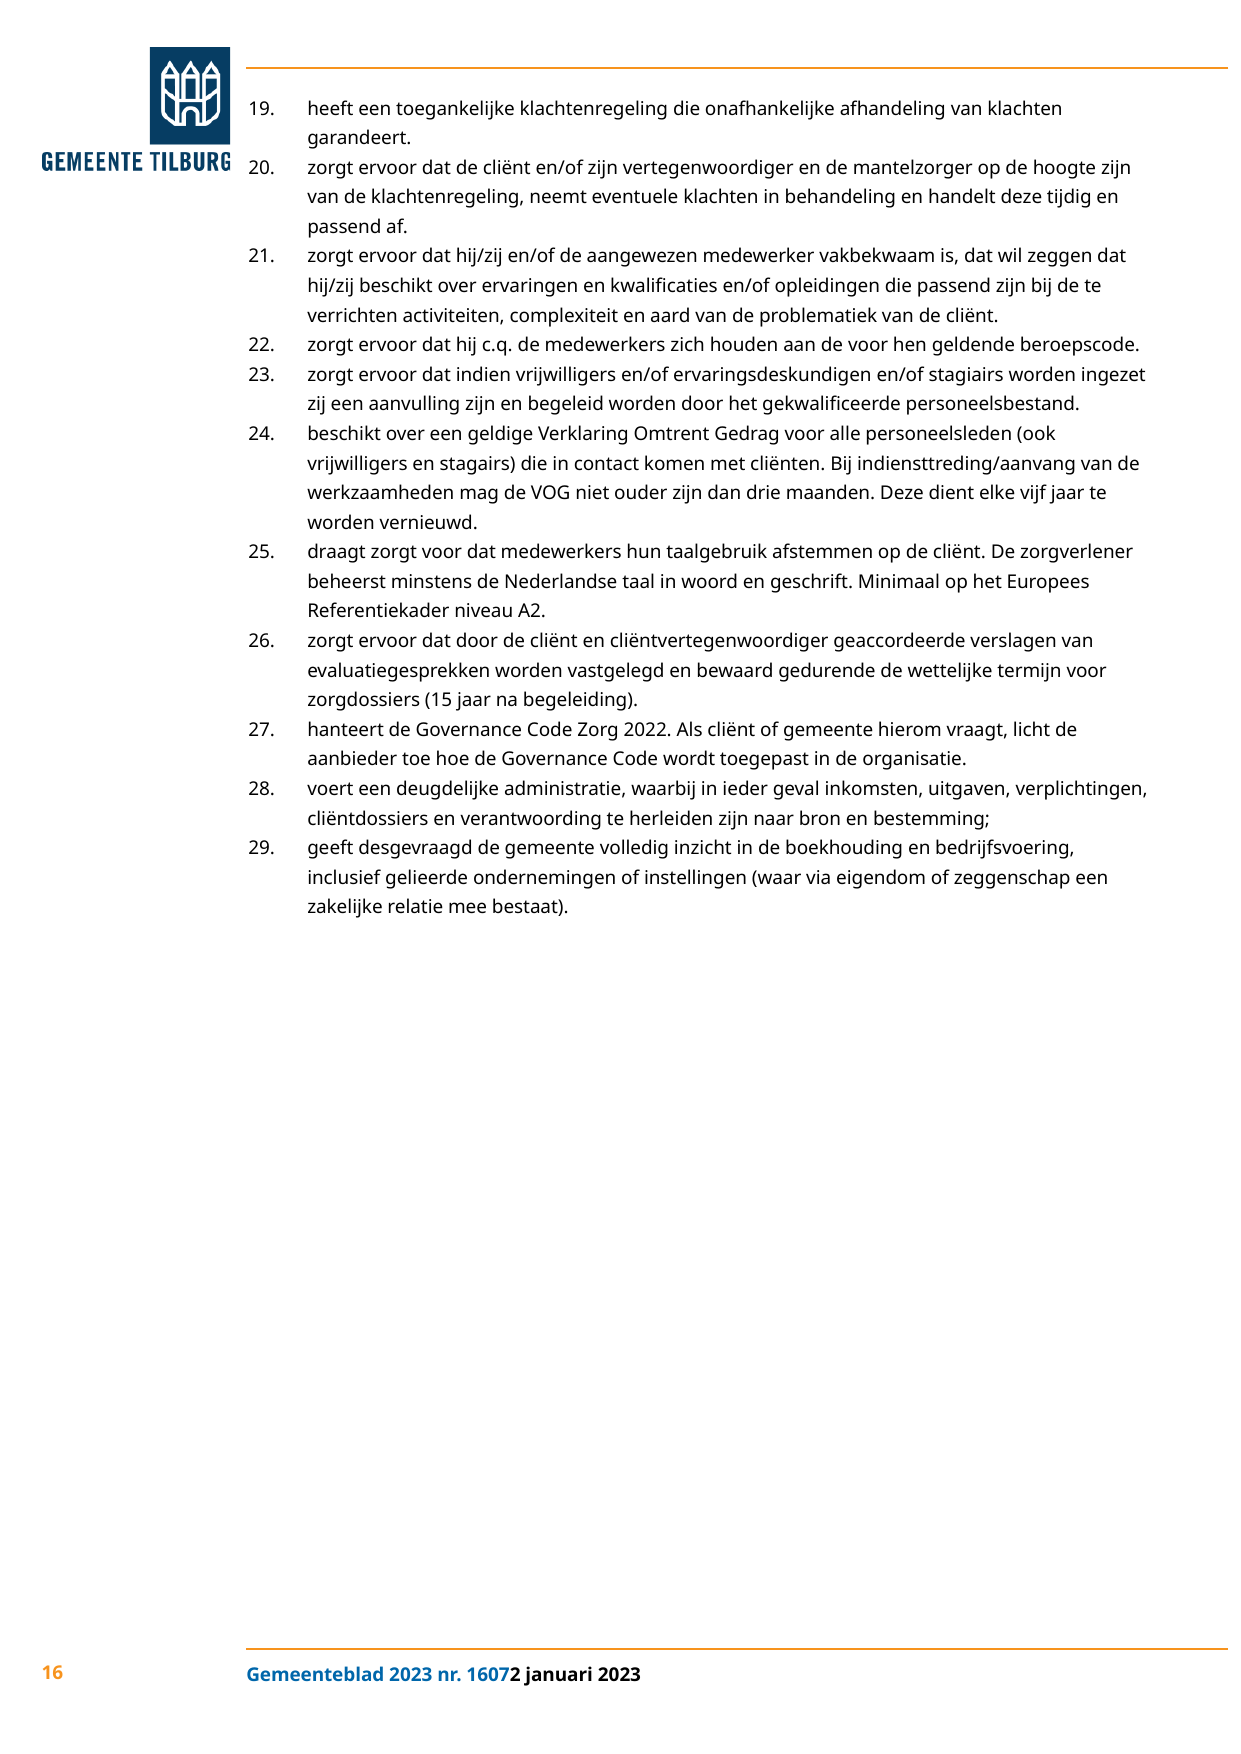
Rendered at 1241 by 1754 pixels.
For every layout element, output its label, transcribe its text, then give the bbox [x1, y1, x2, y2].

list hanteert de Governance Code Zorg 2022. Als cliënt of gemeente hierom vraagt, licht de aanbieder toe hoe de Governance Code wordt toegepast in de organisatie. [248, 716, 1152, 771]
list geeft desgevraagd de gemeente volledig inzicht in de boekhouding en bedrijfsvoering, inclusief gelieerde ondernemingen of instellingen (waar via eigendom of zeggenschap een zakelijke relatie mee bestaat). [248, 834, 1152, 919]
list zorgt ervoor dat de cliënt en/of zijn vertegenwoordiger en de mantelzorger op de hoogte zijn van de klachtenregeling, neemt eventuele klachten in behandeling en handelt deze tijdig en passend af. [248, 154, 1152, 239]
list draagt zorgt voor dat medewerkers hun taalgebruik afstemmen op de cliënt. De zorgverlener beheerst minstens de Nederlandse taal in woord en geschrift. Minimaal op het Europees Referentiekader niveau A2. [248, 538, 1152, 623]
list beschikt over een geldige Verklaring Omtrent Gedrag voor alle personeelsleden (ook vrijwilligers en stagairs) die in contact komen met cliënten. Bij indiensttreding/aanvang van de werkzaamheden mag de VOG niet ouder zijn dan drie maanden. Deze dient elke vijf jaar te worden vernieuwd. [248, 420, 1152, 535]
list zorgt ervoor dat door de cliënt en cliëntvertegenwoordiger geaccordeerde verslagen van evaluatiegesprekken worden vastgelegd en bewaard gedurende de wettelijke termijn voor zorgdossiers (15 jaar na begeleiding). [248, 627, 1152, 712]
list zorgt ervoor dat indien vrijwilligers en/of ervaringsdeskundigen en/of stagiairs worden ingezet zij een aanvulling zijn en begeleid worden door het gekwalificeerde personeelsbestand. [248, 361, 1152, 416]
picture [41, 47, 231, 172]
list zorgt ervoor dat hij c.q. de medewerkers zich houden aan de voor hen geldende beroepscode. [248, 331, 1152, 357]
list voert een deugdelijke administratie, waarbij in ieder geval inkomsten, uitgaven, verplichtingen, cliëntdossiers en verantwoording te herleiden zijn naar bron en bestemming; [248, 775, 1152, 831]
list zorgt ervoor dat hij/zij en/of de aangewezen medewerker vakbekwaam is, dat wil zeggen dat hij/zij beschikt over ervaringen en kwalificaties en/of opleidingen die passend zijn bij de te verrichten activiteiten, complexiteit en aard van de problematiek van de cliënt. [248, 243, 1152, 328]
list heeft een toegankelijke klachtenregeling die onafhankelijke afhandeling van klachten garandeert. [248, 95, 1152, 150]
